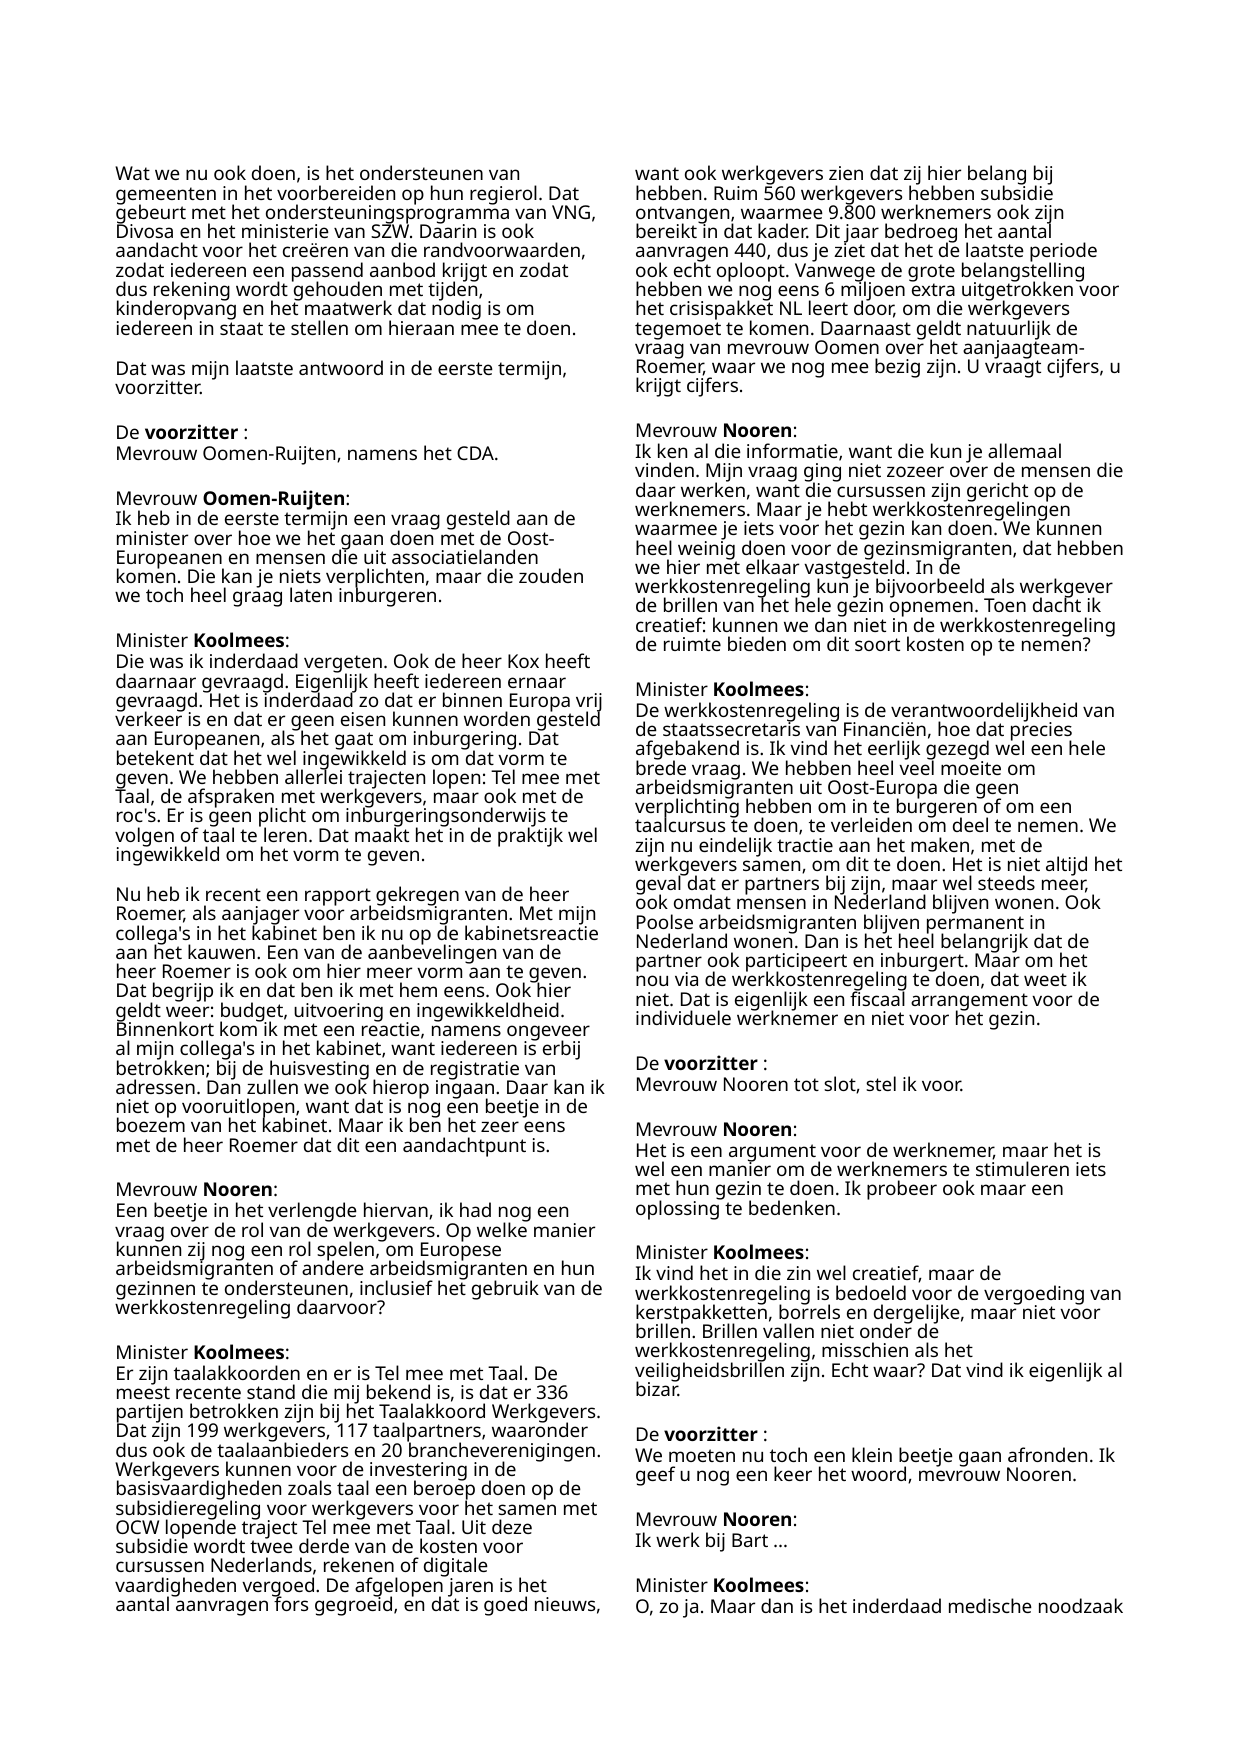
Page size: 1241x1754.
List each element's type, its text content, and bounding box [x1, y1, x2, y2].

text Het is een argument voor de werknemer, maar het is wel een manier om de werknemers te stimuleren iets met hun gezin te doen. Ik probeer ook maar een oplossing te bedenken. [635, 1142, 1125, 1219]
text Ik heb in de eerste termijn een vraag gesteld aan de minister over hoe we het gaan doen met de Oost-Europeanen en mensen die uit associatielanden komen. Die kan je niets verplichten, maar die zouden we toch heel graag laten inburgeren. [115, 510, 605, 607]
text Mevrouw Nooren: [635, 1116, 1125, 1142]
text Wat we nu ook doen, is het ondersteunen van gemeenten in het voorbereiden op hun regierol. Dat gebeurt met het ondersteuningsprogramma van VNG, Divosa en het ministerie van SZW. Daarin is ook aandacht voor het creëren van die randvoorwaarden, zodat iedereen een passend aanbod krijgt en zodat dus rekening wordt gehouden met tijden, kinderopvang en het maatwerk dat nodig is om iedereen in staat te stellen om hieraan mee te doen. [115, 165, 605, 339]
text Ik werk bij Bart … [635, 1532, 1125, 1551]
text Mevrouw Nooren: [635, 417, 1125, 443]
text Minister Koolmees: [635, 676, 1125, 702]
text want ook werkgevers zien dat zij hier belang bij hebben. Ruim 560 werkgevers hebben subsidie ontvangen, waarmee 9.800 werknemers ook zijn bereikt in dat kader. Dit jaar bedroeg het aantal aanvragen 440, dus je ziet dat het de laatste periode ook echt oploopt. Vanwege de grote belangstelling hebben we nog eens 6 miljoen extra uitgetrokken voor het crisispakket NL leert door, om die werkgevers tegemoet te komen. Daarnaast geldt natuurlijk de vraag van mevrouw Oomen over het aanjaagteam-Roemer, waar we nog mee bezig zijn. U vraagt cijfers, u krijgt cijfers. [635, 165, 1125, 397]
text We moeten nu toch een klein beetje gaan afronden. Ik geef u nog een keer het woord, mevrouw Nooren. [635, 1447, 1125, 1485]
text De voorzitter : [635, 1421, 1125, 1447]
text O, zo ja. Maar dan is het inderdaad medische noodzaak [635, 1598, 1125, 1617]
text De voorzitter : [115, 419, 605, 444]
text Mevrouw Oomen-Ruijten: [115, 485, 605, 510]
text Mevrouw Nooren tot slot, stel ik voor. [635, 1076, 1125, 1095]
text Die was ik inderdaad vergeten. Ook de heer Kox heeft daarnaar gevraagd. Eigenlijk heeft iedereen ernaar gevraagd. Het is inderdaad zo dat er binnen Europa vrij verkeer is en dat er geen eisen kunnen worden gesteld aan Europeanen, als het gaat om inburgering. Dat betekent dat het wel ingewikkeld is om dat vorm te geven. We hebben allerlei trajecten lopen: Tel mee met Taal, de afspraken met werkgevers, maar ook met de roc's. Er is geen plicht om inburgeringsonderwijs te volgen of taal te leren. Dat maakt het in de praktijk wel ingewikkeld om het vorm te geven. [115, 653, 605, 865]
text Minister Koolmees: [635, 1572, 1125, 1598]
text Nu heb ik recent een rapport gekregen van de heer Roemer, als aanjager voor arbeidsmigranten. Met mijn collega's in het kabinet ben ik nu op de kabinetsreactie aan het kauwen. Een van de aanbevelingen van de heer Roemer is ook om hier meer vorm aan te geven. Dat begrijp ik en dat ben ik met hem eens. Ook hier geldt weer: budget, uitvoering en ingewikkeldheid. Binnenkort kom ik met een reactie, namens ongeveer al mijn collega's in het kabinet, want iedereen is erbij betrokken; bij de huisvesting en de registratie van adressen. Dan zullen we ook hierop ingaan. Daar kan ik niet op vooruitlopen, want dat is nog een beetje in de boezem van het kabinet. Maar ik ben het zeer eens met de heer Roemer dat dit een aandachtpunt is. [115, 886, 605, 1156]
text De voorzitter : [635, 1050, 1125, 1076]
text Een beetje in het verlengde hiervan, ik had nog een vraag over de rol van de werkgevers. Op welke manier kunnen zij nog een rol spelen, om Europese arbeidsmigranten of andere arbeidsmigranten en hun gezinnen te ondersteunen, inclusief het gebruik van de werkkostenregeling daarvoor? [115, 1202, 605, 1318]
text Ik ken al die informatie, want die kun je allemaal vinden. Mijn vraag ging niet zozeer over de mensen die daar werken, want die cursussen zijn gericht op de werknemers. Maar je hebt werkkostenregelingen waarmee je iets voor het gezin kan doen. We kunnen heel weinig doen voor de gezinsmigranten, dat hebben we hier met elkaar vastgesteld. In de werkkostenregeling kun je bijvoorbeeld als werkgever de brillen van het hele gezin opnemen. Toen dacht ik creatief: kunnen we dan niet in de werkkostenregeling de ruimte bieden om dit soort kosten op te nemen? [635, 443, 1125, 655]
text Ik vind het in die zin wel creatief, maar de werkkostenregeling is bedoeld voor de vergoeding van kerstpakketten, borrels en dergelijke, maar niet voor brillen. Brillen vallen niet onder de werkkostenregeling, misschien als het veiligheidsbrillen zijn. Echt waar? Dat vind ik eigenlijk al bizar. [635, 1265, 1125, 1400]
text Mevrouw Nooren: [635, 1506, 1125, 1532]
text Er zijn taalakkoorden en er is Tel mee met Taal. De meest recente stand die mij bekend is, is dat er 336 partijen betrokken zijn bij het Taalakkoord Werkgevers. Dat zijn 199 werkgevers, 117 taalpartners, waaronder dus ook de taalaanbieders en 20 brancheverenigingen. Werkgevers kunnen voor de investering in de basisvaardigheden zoals taal een beroep doen op de subsidieregeling voor werkgevers voor het samen met OCW lopende traject Tel mee met Taal. Uit deze subsidie wordt twee derde van de kosten voor cursussen Nederlands, rekenen of digitale vaardigheden vergoed. De afgelopen jaren is het aantal aanvragen fors gegroeid, en dat is goed nieuws, [115, 1364, 605, 1615]
text Minister Koolmees: [115, 628, 605, 653]
text Dat was mijn laatste antwoord in de eerste termijn, voorzitter. [115, 359, 605, 398]
text Mevrouw Nooren: [115, 1177, 605, 1202]
text Minister Koolmees: [635, 1239, 1125, 1265]
text De werkkostenregeling is de verantwoordelijkheid van de staatssecretaris van Financiën, hoe dat precies afgebakend is. Ik vind het eerlijk gezegd wel een hele brede vraag. We hebben heel veel moeite om arbeidsmigranten uit Oost-Europa die geen verplichting hebben om in te burgeren of om een taalcursus te doen, te verleiden om deel te nemen. We zijn nu eindelijk tractie aan het maken, met de werkgevers samen, om dit te doen. Het is niet altijd het geval dat er partners bij zijn, maar wel steeds meer, ook omdat mensen in Nederland blijven wonen. Ook Poolse arbeidsmigranten blijven permanent in Nederland wonen. Dan is het heel belangrijk dat de partner ook participeert en inburgert. Maar om het nou via de werkkostenregeling te doen, dat weet ik niet. Dat is eigenlijk een fiscaal arrangement voor de individuele werknemer en niet voor het gezin. [635, 702, 1125, 1029]
text Minister Koolmees: [115, 1339, 605, 1364]
text Mevrouw Oomen-Ruijten, namens het CDA. [115, 444, 605, 464]
